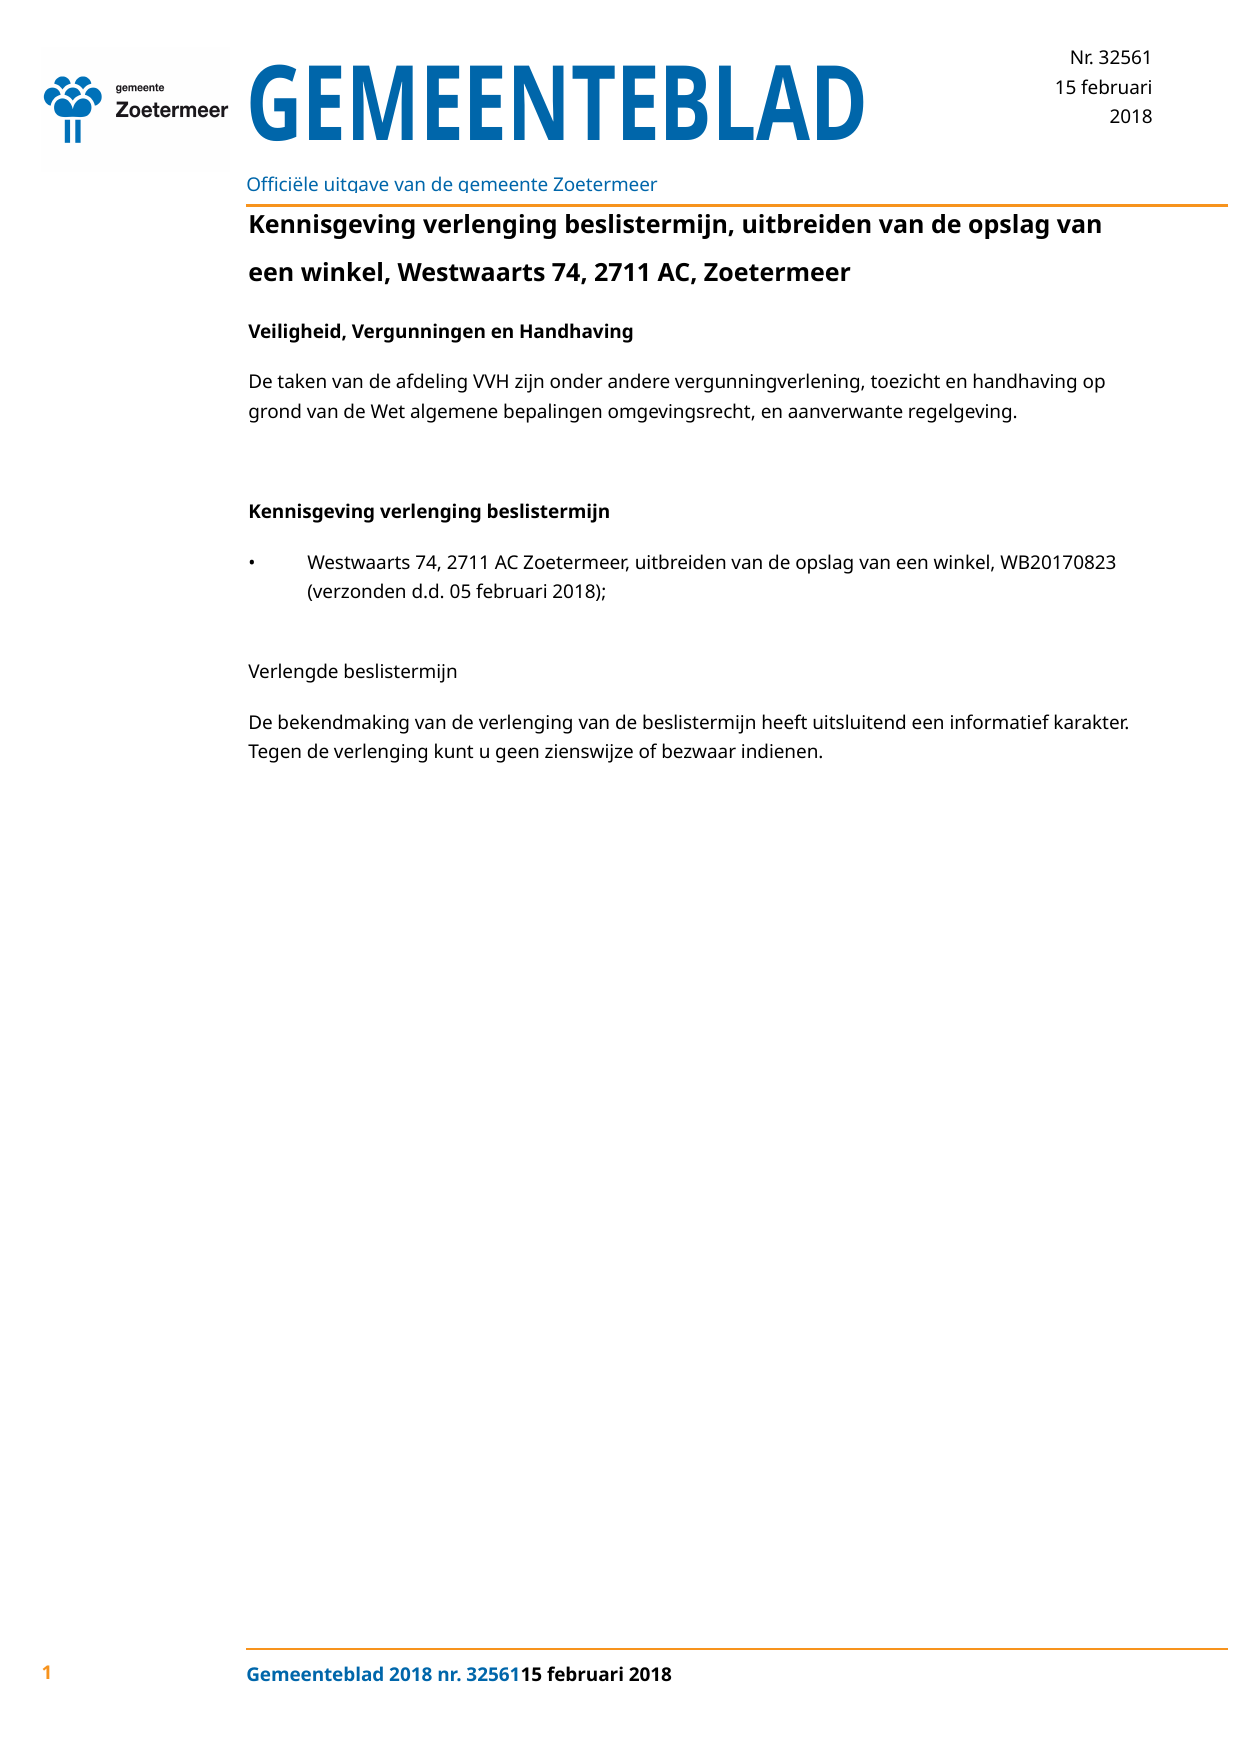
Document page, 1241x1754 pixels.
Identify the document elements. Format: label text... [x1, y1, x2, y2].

list Westwaarts 74, 2711 AC Zoetermeer, uitbreiden van de opslag van een winkel, WB20170823 (verzonden d.d. 05 februari 2018); [248, 549, 1152, 604]
text Verlengde beslistermijn [248, 659, 1152, 684]
text Veiligheid, Vergunningen en Handhaving [248, 318, 1152, 344]
text De taken van de afdeling VVH zijn onder andere vergunningverlening, toezicht en handhaving op grond van de Wet algemene bepalingen omgevingsrecht, en aanverwante regelgeving. [248, 368, 1152, 424]
picture [41, 47, 231, 172]
text De bekendmaking van de verlenging van de beslistermijn heeft uitsluitend een informatief karakter. Tegen de verlenging kunt u geen zienswijze of bezwaar indienen. [248, 709, 1152, 764]
text Kennisgeving verlenging beslistermijn [248, 499, 1152, 524]
text Kennisgeving verlenging beslistermijn, uitbreiden van de opslag van een winkel, Westwaarts 74, 2711 AC, Zoetermeer [248, 207, 1152, 288]
